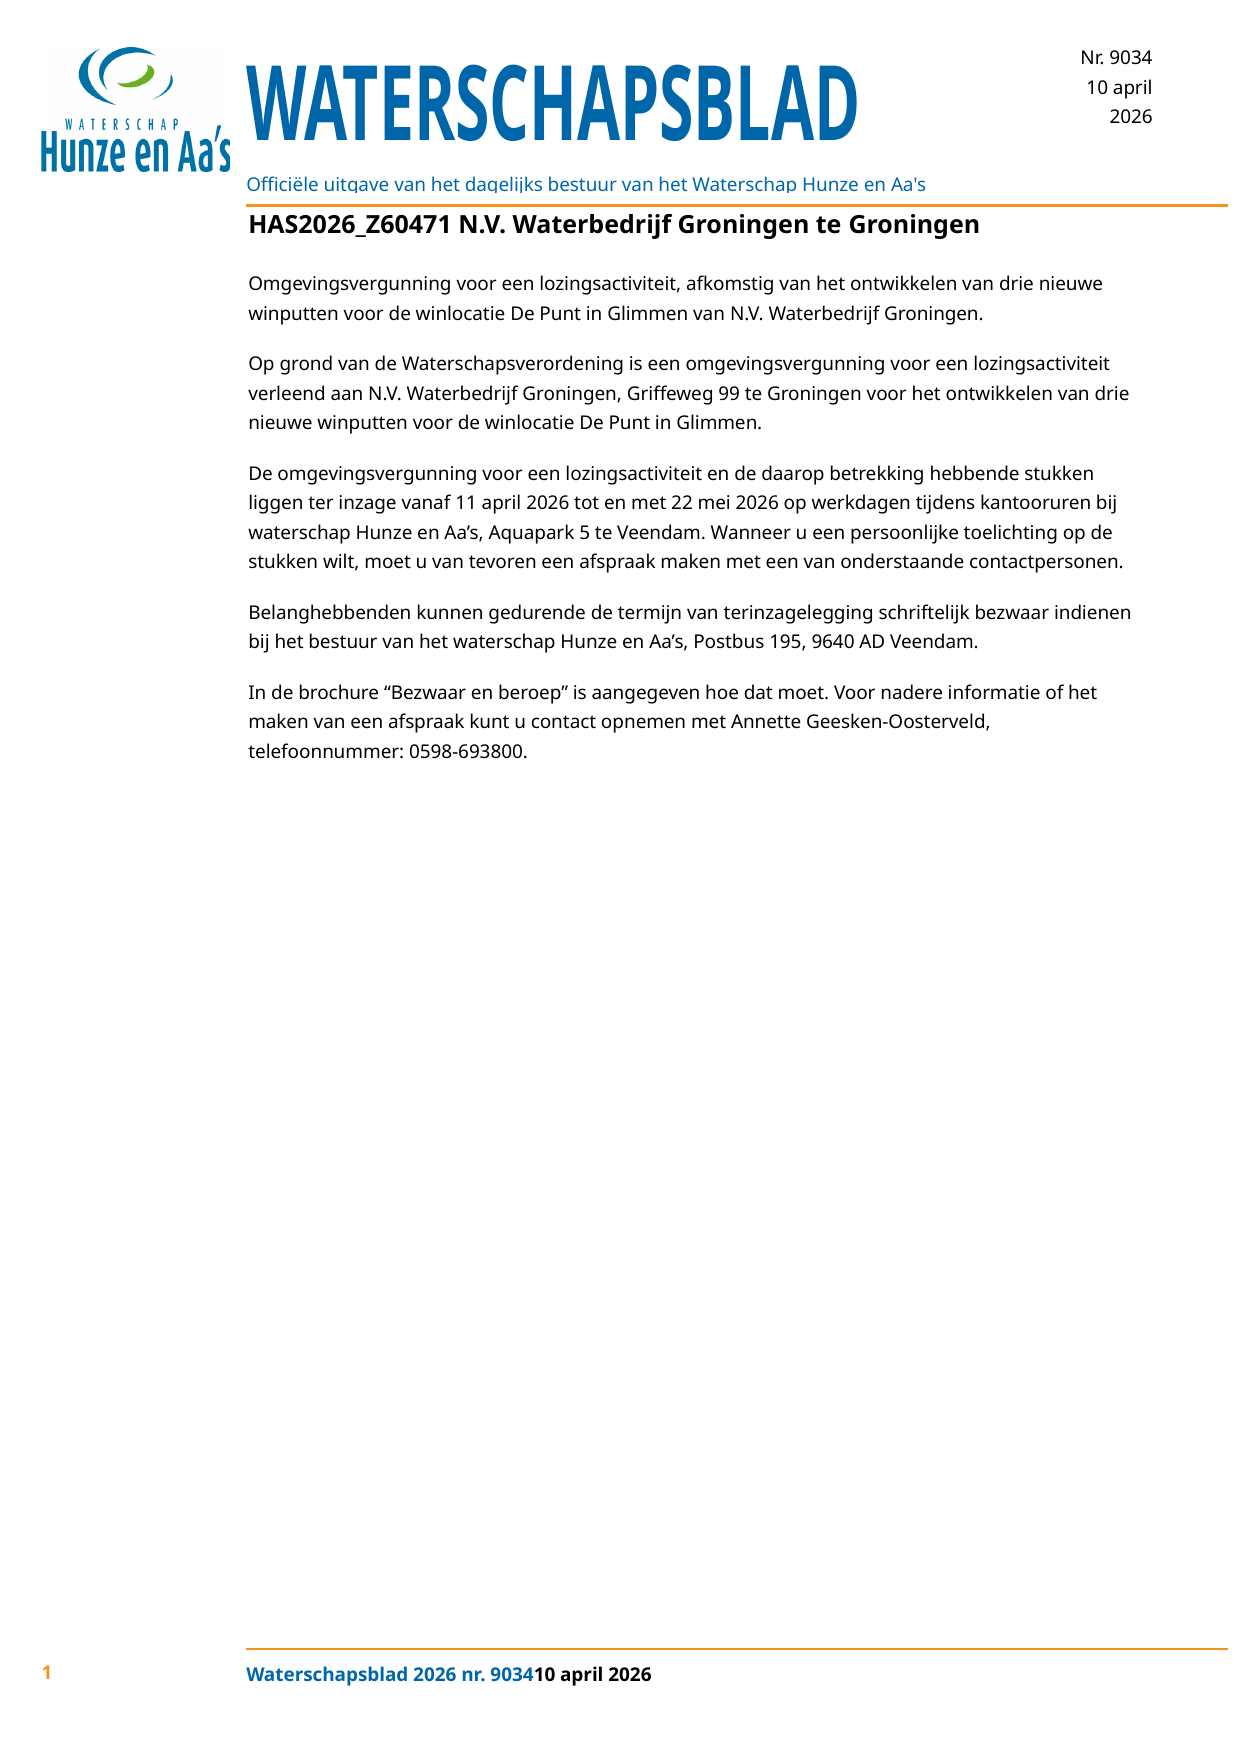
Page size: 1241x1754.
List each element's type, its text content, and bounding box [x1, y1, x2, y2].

text Belanghebbenden kunnen gedurende de termijn van terinzagelegging schriftelijk bezwaar indienen bij het bestuur van het waterschap Hunze en Aa’s, Postbus 195, 9640 AD Veendam. [248, 599, 1152, 654]
text In de brochure “Bezwaar en beroep” is aangegeven hoe dat moet. Voor nadere informatie of het maken van een afspraak kunt u contact opnemen met Annette Geesken-Oosterveld, telefoonnummer: 0598-693800. [248, 679, 1152, 764]
text Op grond van de Waterschapsverordening is een omgevingsvergunning voor een lozingsactiviteit verleend aan N.V. Waterbedrijf Groningen, Griffeweg 99 te Groningen voor het ontwikkelen van drie nieuwe winputten voor de winlocatie De Punt in Glimmen. [248, 350, 1152, 435]
picture [41, 47, 231, 172]
picture [47, 154, 51, 172]
text Omgevingsvergunning voor een lozingsactiviteit, afkomstig van het ontwikkelen van drie nieuwe winputten voor de winlocatie De Punt in Glimmen van N.V. Waterbedrijf Groningen. [248, 270, 1152, 326]
picture [226, 145, 231, 156]
picture [183, 163, 191, 172]
text De omgevingsvergunning voor een lozingsactiviteit en de daarop betrekking hebbende stukken liggen ter inzage vanaf 11 april 2026 tot en met 22 mei 2026 op werkdagen tijdens kantooruren bij waterschap Hunze en Aa’s, Aquapark 5 te Veendam. Wanneer u een persoonlijke toelichting op de stukken wilt, moet u van tevoren een afspraak maken met een van onderstaande contactpersonen. [248, 460, 1152, 574]
text HAS2026_Z60471 N.V. Waterbedrijf Groningen te Groningen [248, 207, 1152, 241]
